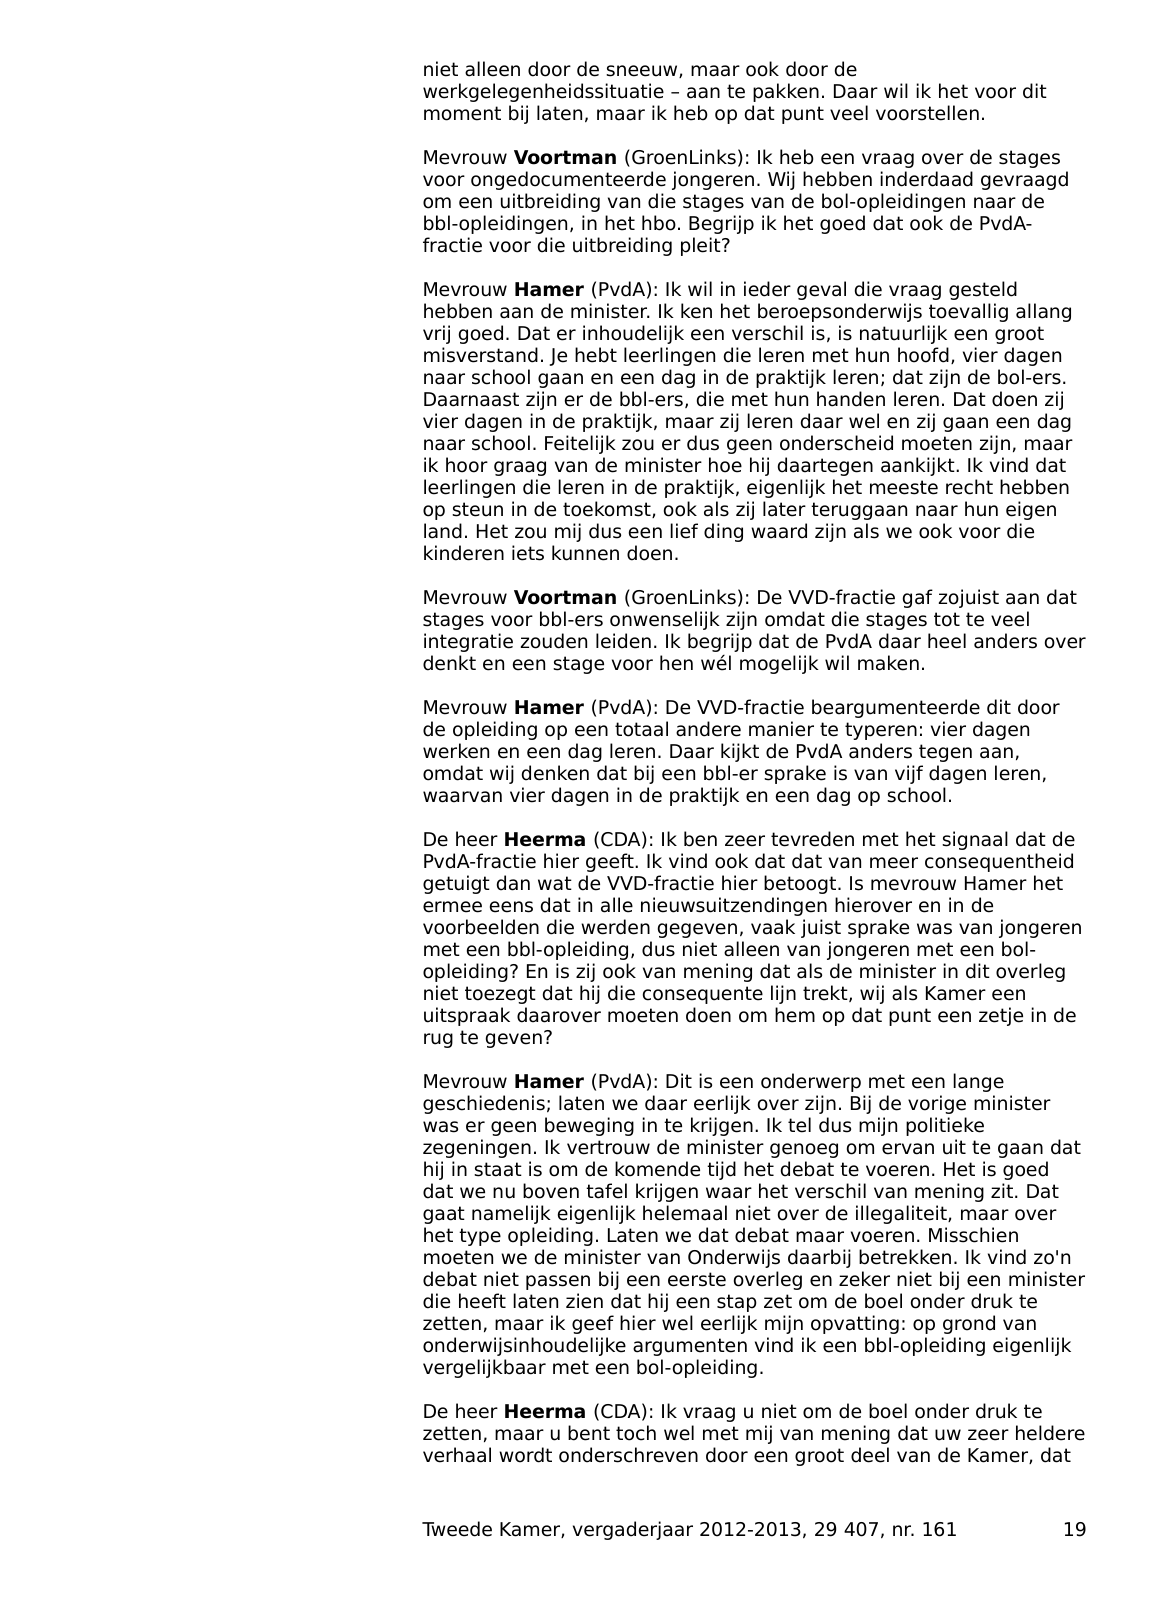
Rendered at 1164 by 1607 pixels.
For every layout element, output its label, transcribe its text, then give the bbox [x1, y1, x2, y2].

text De heer Heerma (CDA): Ik ben zeer tevreden met het signaal dat de PvdA-fractie hier geeft. Ik vind ook dat dat van meer consequentheid getuigt dan wat de VVD-fractie hier betoogt. Is mevrouw Hamer het ermee eens dat in alle nieuwsuitzendingen hierover en in de voorbeelden die werden gegeven, vaak juist sprake was van jongeren met een bbl-opleiding, dus niet alleen van jongeren met een bol-opleiding? En is zij ook van mening dat als de minister in dit overleg niet toezegt dat hij die consequente lijn trekt, wij als Kamer een uitspraak daarover moeten doen om hem op dat punt een zetje in de rug te geven? [422, 829, 1087, 1049]
text De heer Heerma (CDA): Ik vraag u niet om de boel onder druk te zetten, maar u bent toch wel met mij van mening dat uw zeer heldere verhaal wordt onderschreven door een groot deel van de Kamer, dat [422, 1401, 1087, 1467]
text Mevrouw Hamer (PvdA): De VVD-fractie beargumenteerde dit door de opleiding op een totaal andere manier te typeren: vier dagen werken en een dag leren. Daar kijkt de PvdA anders tegen aan, omdat wij denken dat bij een bbl-er sprake is van vijf dagen leren, waarvan vier dagen in de praktijk en een dag op school. [422, 697, 1087, 807]
text Mevrouw Voortman (GroenLinks): De VVD-fractie gaf zojuist aan dat stages voor bbl-ers onwenselijk zijn omdat die stages tot te veel integratie zouden leiden. Ik begrijp dat de PvdA daar heel anders over denkt en een stage voor hen wél mogelijk wil maken. [422, 587, 1087, 675]
text Mevrouw Hamer (PvdA): Dit is een onderwerp met een lange geschiedenis; laten we daar eerlijk over zijn. Bij de vorige minister was er geen beweging in te krijgen. Ik tel dus mijn politieke zegeningen. Ik vertrouw de minister genoeg om ervan uit te gaan dat hij in staat is om de komende tijd het debat te voeren. Het is goed dat we nu boven tafel krijgen waar het verschil van mening zit. Dat gaat namelijk eigenlijk helemaal niet over de illegaliteit, maar over het type opleiding. Laten we dat debat maar voeren. Misschien moeten we de minister van Onderwijs daarbij betrekken. Ik vind zo'n debat niet passen bij een eerste overleg en zeker niet bij een minister die heeft laten zien dat hij een stap zet om de boel onder druk te zetten, maar ik geef hier wel eerlijk mijn opvatting: op grond van onderwijsinhoudelijke argumenten vind ik een bbl-opleiding eigenlijk vergelijkbaar met een bol-opleiding. [422, 1071, 1087, 1379]
text Mevrouw Voortman (GroenLinks): Ik heb een vraag over de stages voor ongedocumenteerde jongeren. Wij hebben inderdaad gevraagd om een uitbreiding van die stages van de bol-opleidingen naar de bbl-opleidingen, in het hbo. Begrijp ik het goed dat ook de PvdA-fractie voor die uitbreiding pleit? [422, 147, 1087, 257]
text niet alleen door de sneeuw, maar ook door de werkgelegenheidssituatie – aan te pakken. Daar wil ik het voor dit moment bij laten, maar ik heb op dat punt veel voorstellen. [422, 59, 1087, 125]
text Mevrouw Hamer (PvdA): Ik wil in ieder geval die vraag gesteld hebben aan de minister. Ik ken het beroepsonderwijs toevallig allang vrij goed. Dat er inhoudelijk een verschil is, is natuurlijk een groot misverstand. Je hebt leerlingen die leren met hun hoofd, vier dagen naar school gaan en een dag in de praktijk leren; dat zijn de bol-ers. Daarnaast zijn er de bbl-ers, die met hun handen leren. Dat doen zij vier dagen in de praktijk, maar zij leren daar wel en zij gaan een dag naar school. Feitelijk zou er dus geen onderscheid moeten zijn, maar ik hoor graag van de minister hoe hij daartegen aankijkt. Ik vind dat leerlingen die leren in de praktijk, eigenlijk het meeste recht hebben op steun in de toekomst, ook als zij later teruggaan naar hun eigen land. Het zou mij dus een lief ding waard zijn als we ook voor die kinderen iets kunnen doen. [422, 279, 1087, 565]
